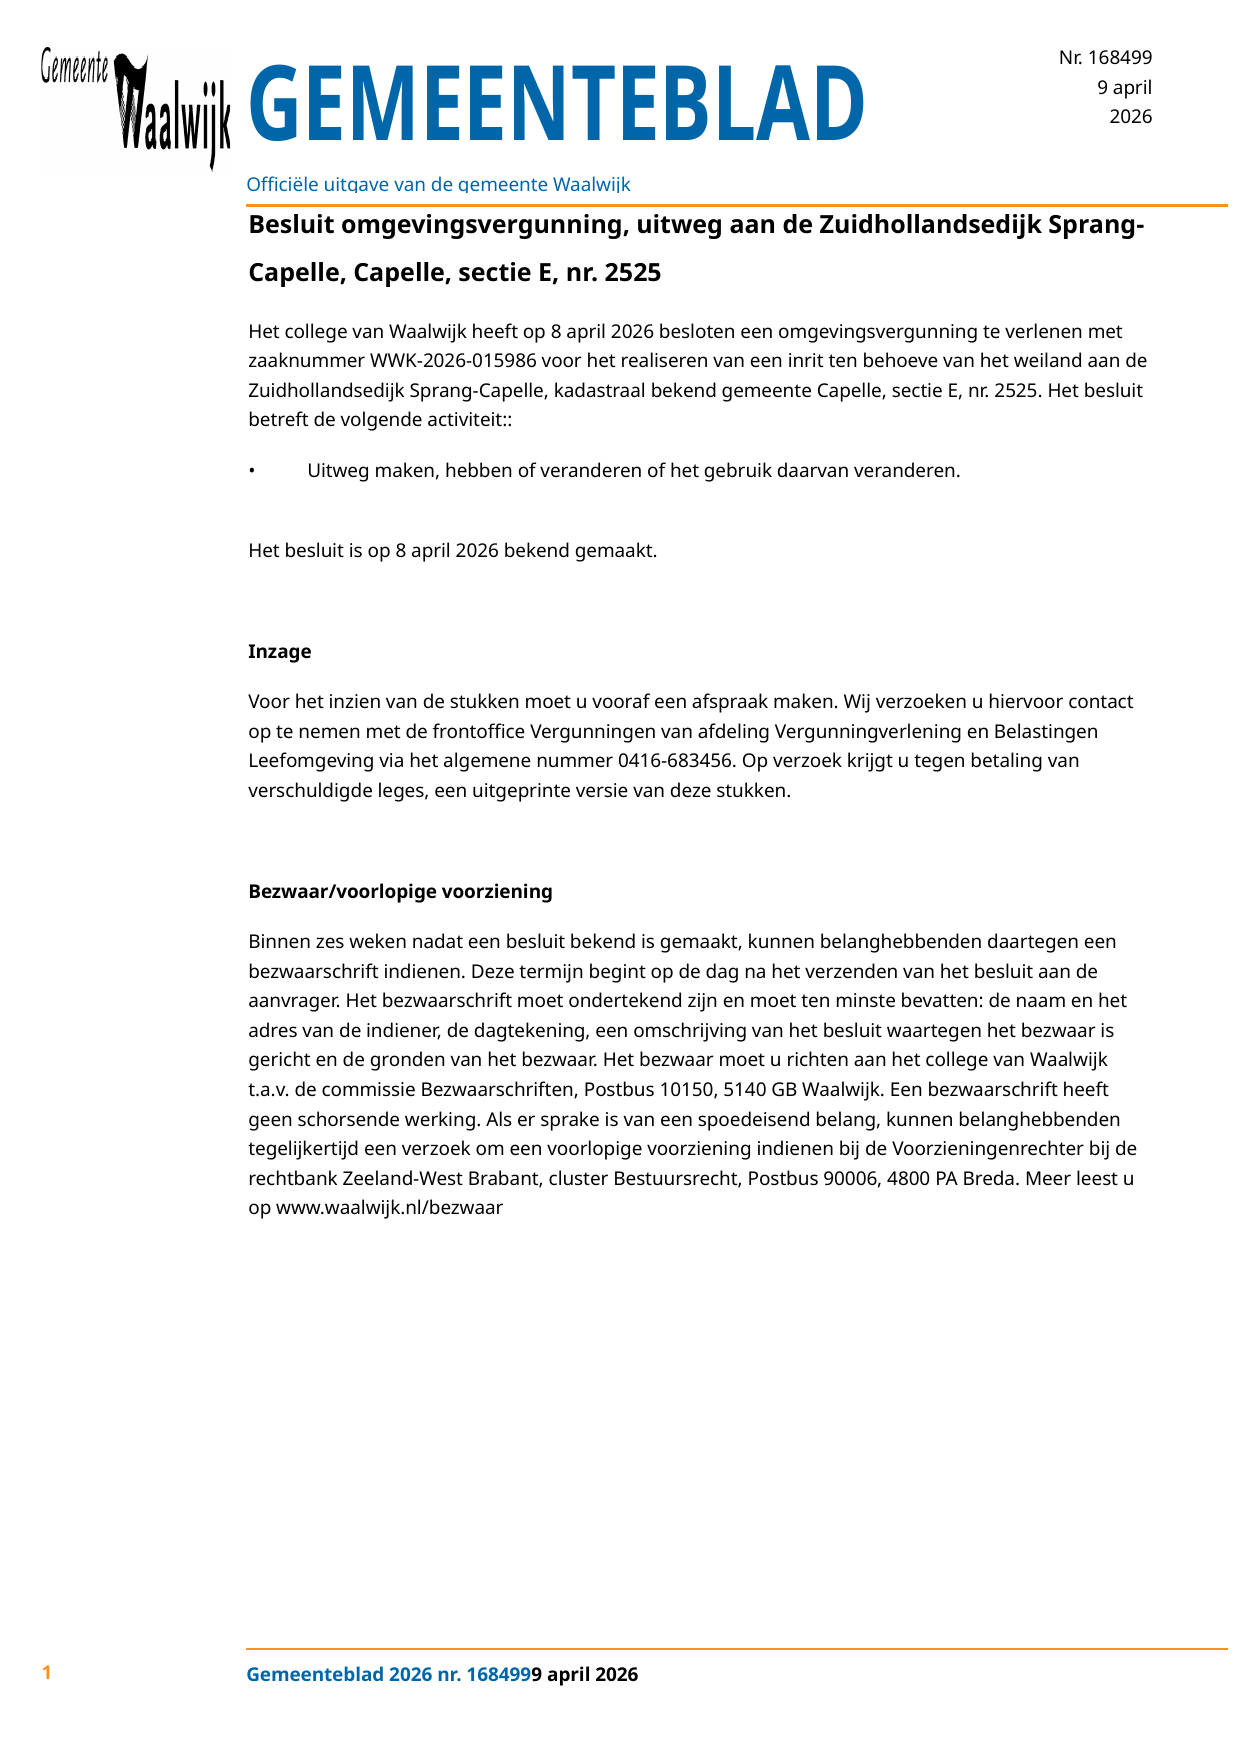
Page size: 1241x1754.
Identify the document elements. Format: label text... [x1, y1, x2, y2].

text Het college van Waalwijk heeft op 8 april 2026 besloten een omgevingsvergunning te verlenen met zaaknummer WWK-2026-015986 voor het realiseren van een inrit ten behoeve van het weiland aan de Zuidhollandsedijk Sprang-Capelle, kadastraal bekend gemeente Capelle, sectie E, nr. 2525. Het besluit betreft de volgende activiteit:: [248, 318, 1152, 432]
list Uitweg maken, hebben of veranderen of het gebruik daarvan veranderen. [248, 457, 1152, 483]
text Binnen zes weken nadat een besluit bekend is gemaakt, kunnen belanghebbenden daartegen een bezwaarschrift indienen. Deze termijn begint op de dag na het verzenden van het besluit aan de aanvrager. Het bezwaarschrift moet ondertekend zijn en moet ten minste bevatten: de naam en het adres van de indiener, de dagtekening, een omschrijving van het besluit waartegen het bezwaar is gericht en de gronden van het bezwaar. Het bezwaar moet u richten aan het college van Waalwijk t.a.v. de commissie Bezwaarschriften, Postbus 10150, 5140 GB Waalwijk. Een bezwaarschrift heeft geen schorsende werking. Als er sprake is van een spoedeisend belang, kunnen belanghebbenden tegelijkertijd een verzoek om een voorlopige voorziening indienen bij de Voorzieningenrechter bij de rechtbank Zeeland-West Brabant, cluster Bestuursrecht, Postbus 90006, 4800 PA Breda. Meer leest u op www.waalwijk.nl/bezwaar [248, 928, 1152, 1220]
text Besluit omgevingsvergunning, uitweg aan de Zuidhollandsedijk Sprang-Capelle, Capelle, sectie E, nr. 2525 [248, 207, 1152, 288]
text Inzage [248, 638, 1152, 664]
text Het besluit is op 8 april 2026 bekend gemaakt. [248, 537, 1152, 563]
picture [41, 47, 231, 172]
text Voor het inzien van de stukken moet u vooraf een afspraak maken. Wij verzoeken u hiervoor contact op te nemen met de frontoffice Vergunningen van afdeling Vergunningverlening en Belastingen Leefomgeving via het algemene nummer 0416-683456. Op verzoek krijgt u tegen betaling van verschuldigde leges, een uitgeprinte versie van deze stukken. [248, 688, 1152, 803]
text Bezwaar/voorlopige voorziening [248, 878, 1152, 904]
